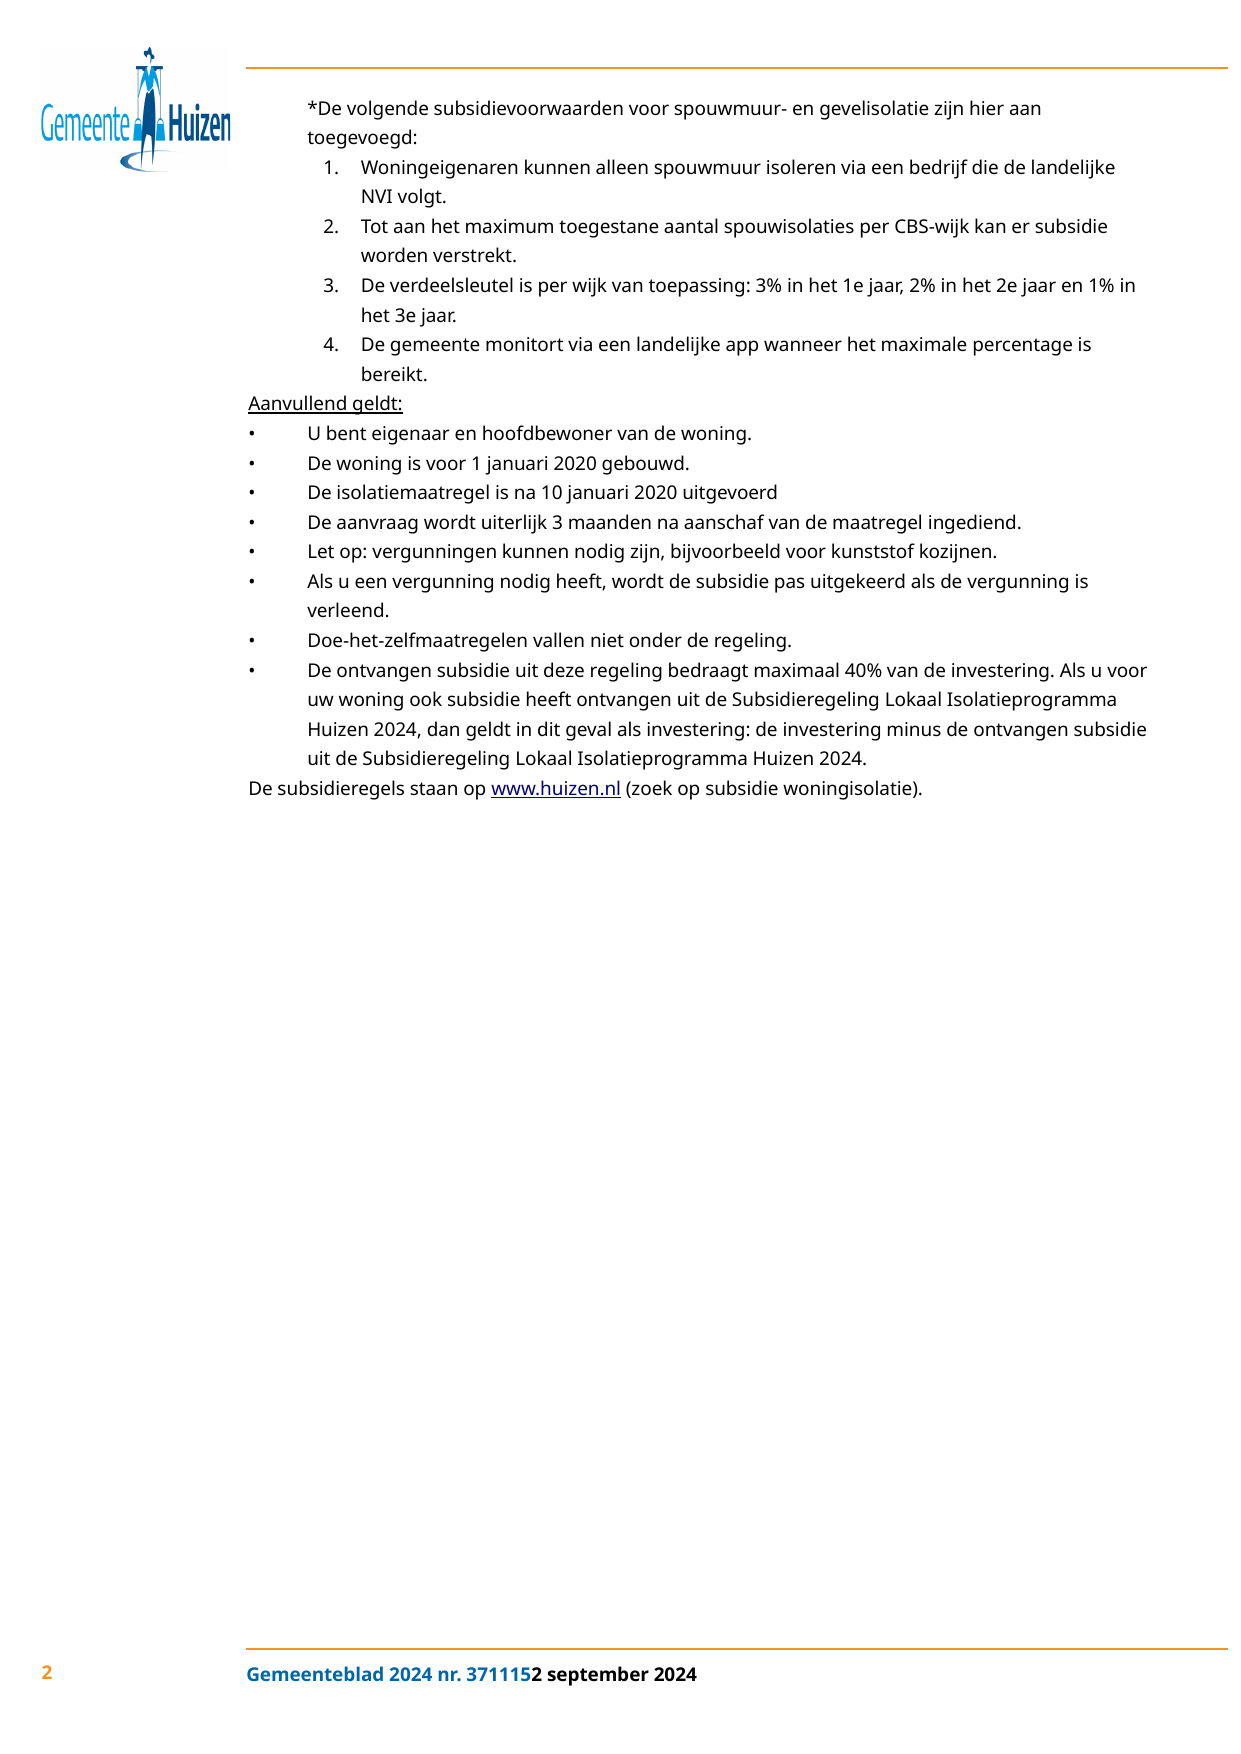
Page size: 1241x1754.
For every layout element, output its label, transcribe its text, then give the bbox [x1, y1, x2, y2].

list Woningeigenaren kunnen alleen spouwmuur isoleren via een bedrijf die de landelijke NVI volgt. [323, 154, 1152, 209]
list De verdeelsleutel is per wijk van toepassing: 3% in het 1e jaar, 2% in het 2e jaar en 1% in het 3e jaar. [323, 272, 1152, 328]
list Let op: vergunningen kunnen nodig zijn, bijvoorbeeld voor kunststof kozijnen. [248, 538, 1152, 564]
picture [41, 47, 231, 172]
list De aanvraag wordt uiterlijk 3 maanden na aanschaf van de maatregel ingediend. [248, 509, 1152, 535]
list De woning is voor 1 januari 2020 gebouwd. [248, 450, 1152, 476]
list De isolatiemaatregel is na 10 januari 2020 uitgevoerd [248, 479, 1152, 505]
list Tot aan het maximum toegestane aantal spouwisolaties per CBS-wijk kan er subsidie worden verstrekt. [323, 213, 1152, 268]
list U bent eigenaar en hoofdbewoner van de woning. [248, 420, 1152, 446]
text Aanvullend geldt: [248, 391, 1152, 416]
list Als u een vergunning nodig heeft, wordt de subsidie pas uitgekeerd als de vergunning is verleend. [248, 568, 1152, 623]
text De subsidieregels staan op www.huizen.nl (zoek op subsidie woningisolatie). [248, 775, 1152, 801]
list Doe-het-zelfmaatregelen vallen niet onder de regeling. [248, 627, 1152, 653]
list De ontvangen subsidie uit deze regeling bedraagt maximaal 40% van de investering. Als u voor uw woning ook subsidie heeft ontvangen uit de Subsidieregeling Lokaal Isolatieprogramma Huizen 2024, dan geldt in dit geval als investering: de investering minus de ontvangen subsidie uit de Subsidieregeling Lokaal Isolatieprogramma Huizen 2024. [248, 657, 1152, 771]
list *De volgende subsidievoorwaarden voor spouwmuur- en gevelisolatie zijn hier aan toegevoegd: [248, 95, 1152, 150]
list De gemeente monitort via een landelijke app wanneer het maximale percentage is bereikt. [323, 331, 1152, 387]
